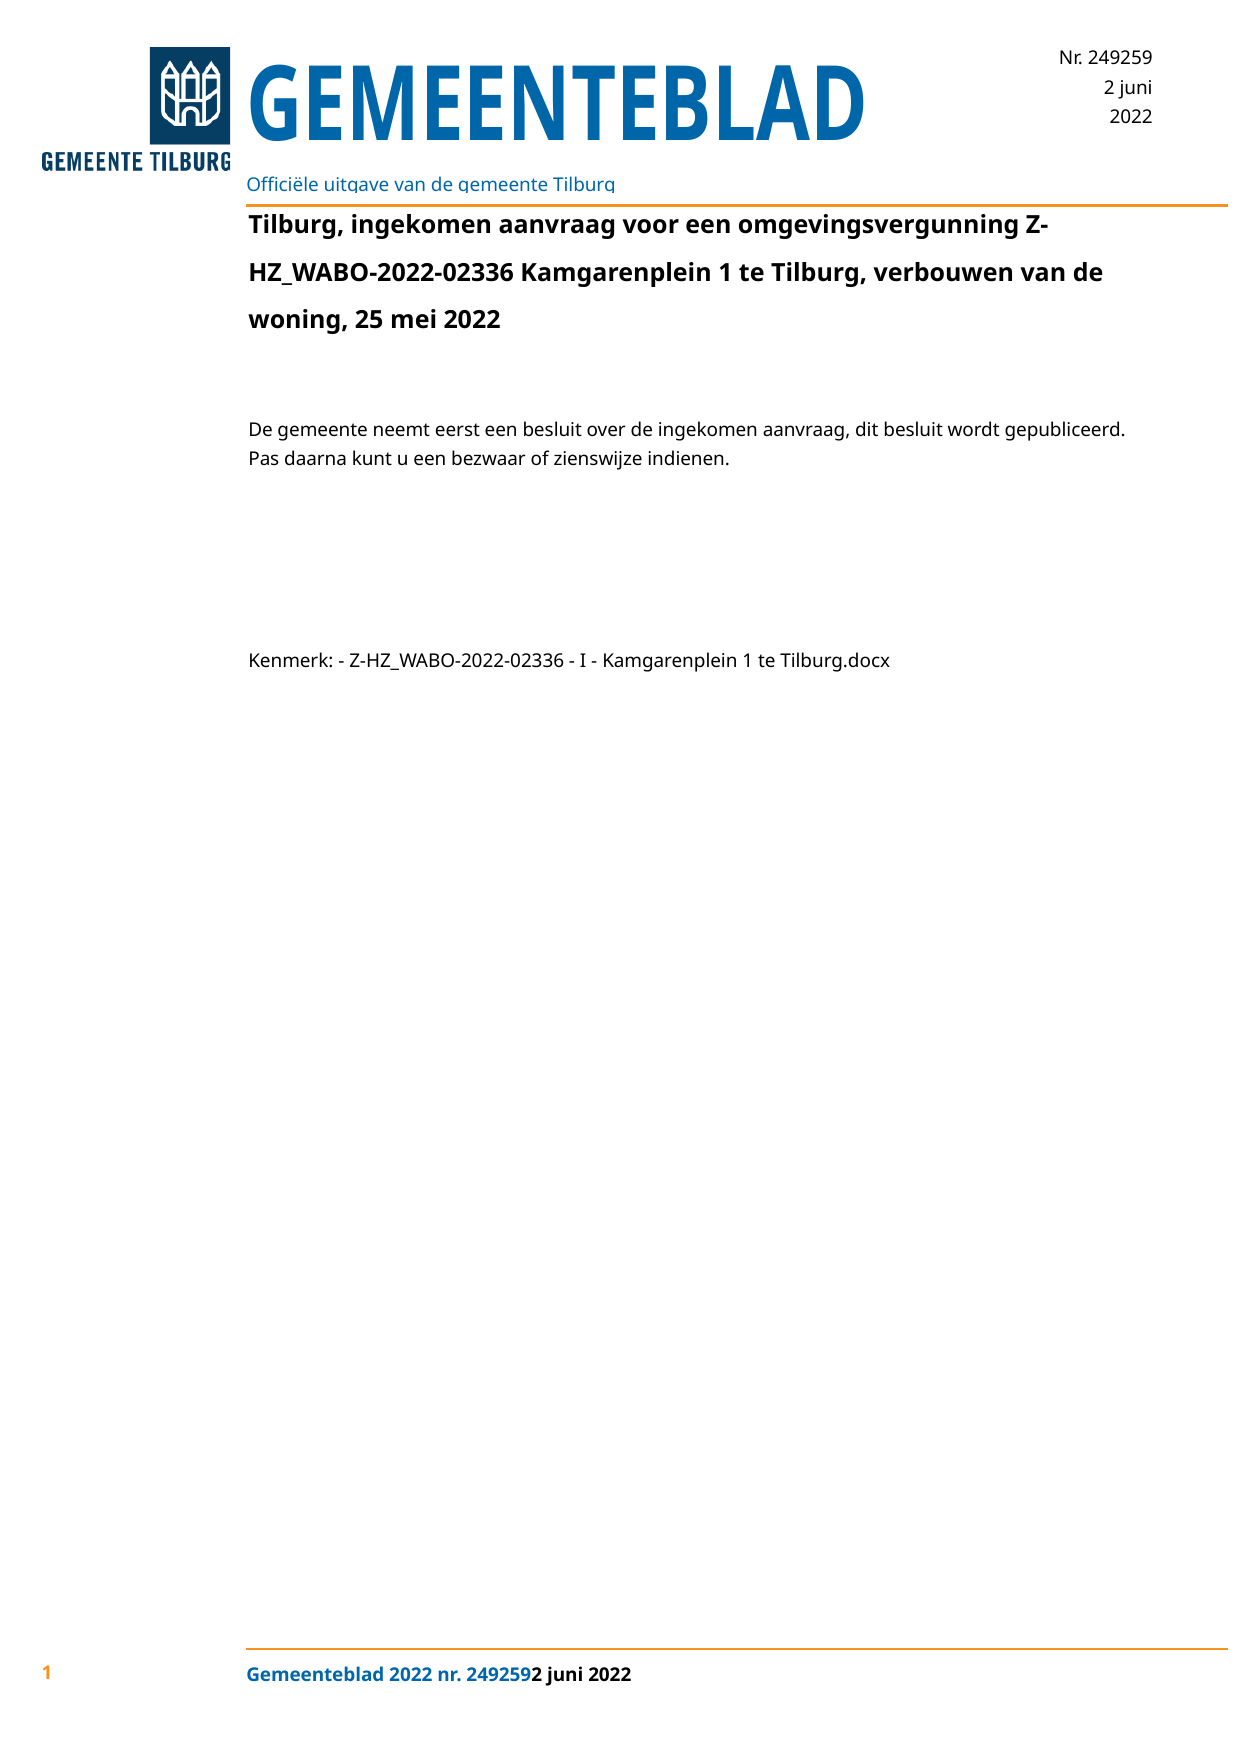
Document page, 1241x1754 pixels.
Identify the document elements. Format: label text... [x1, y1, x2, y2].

text Tilburg, ingekomen aanvraag voor een omgevingsvergunning Z-HZ_WABO-2022-02336 Kamgarenplein 1 te Tilburg, verbouwen van de woning, 25 mei 2022 [248, 207, 1152, 336]
text De gemeente neemt eerst een besluit over de ingekomen aanvraag, dit besluit wordt gepubliceerd. Pas daarna kunt u een bezwaar of zienswijze indienen. [248, 416, 1152, 471]
text Kenmerk: - Z-HZ_WABO-2022-02336 - I - Kamgarenplein 1 te Tilburg.docx [248, 647, 1152, 673]
picture [41, 47, 231, 172]
